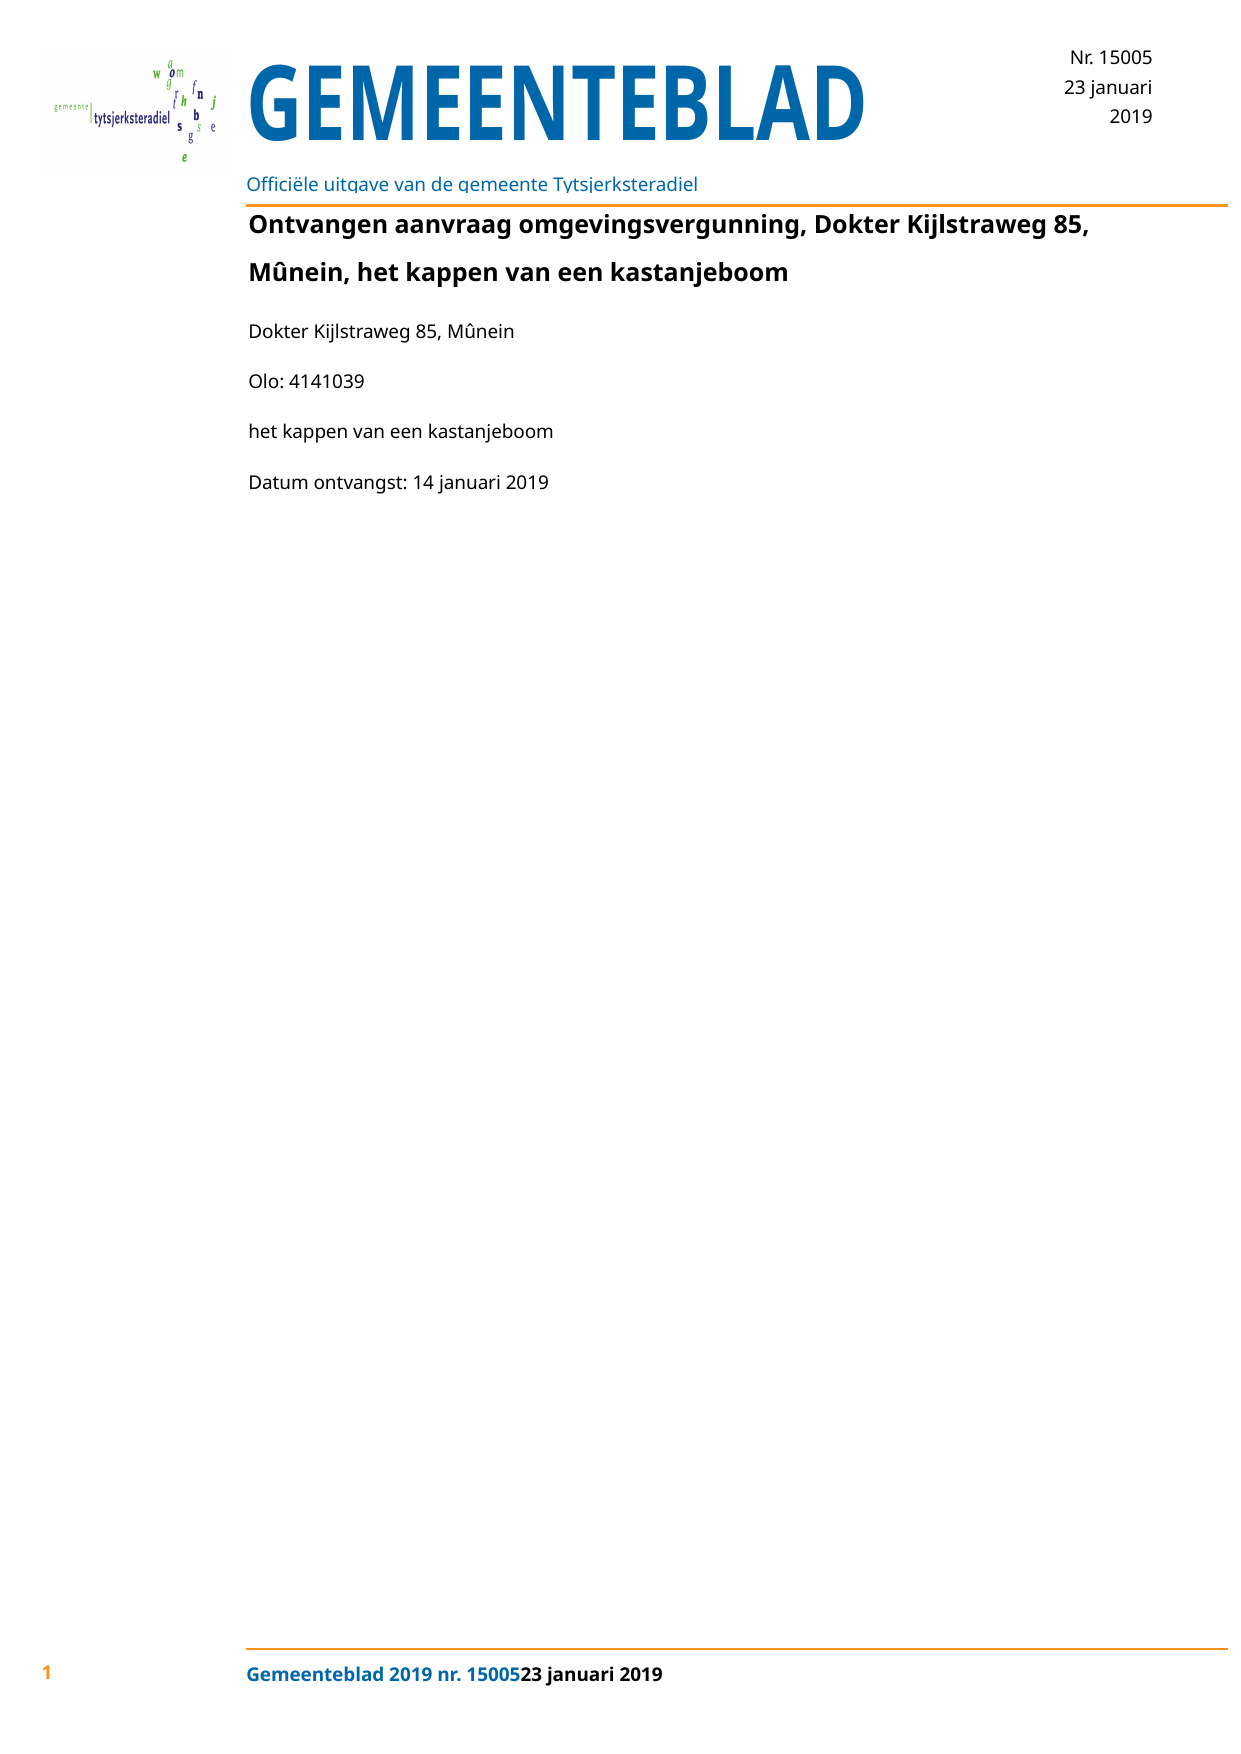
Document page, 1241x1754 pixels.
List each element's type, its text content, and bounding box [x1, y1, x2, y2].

text Ontvangen aanvraag omgevingsvergunning, Dokter Kijlstraweg 85, Mûnein, het kappen van een kastanjeboom [248, 207, 1152, 288]
text Olo: 4141039 [248, 368, 1152, 394]
text het kappen van een kastanjeboom [248, 419, 1152, 444]
text Datum ontvangst: 14 januari 2019 [248, 469, 1152, 495]
picture [41, 47, 231, 172]
text Dokter Kijlstraweg 85, Mûnein [248, 318, 1152, 344]
